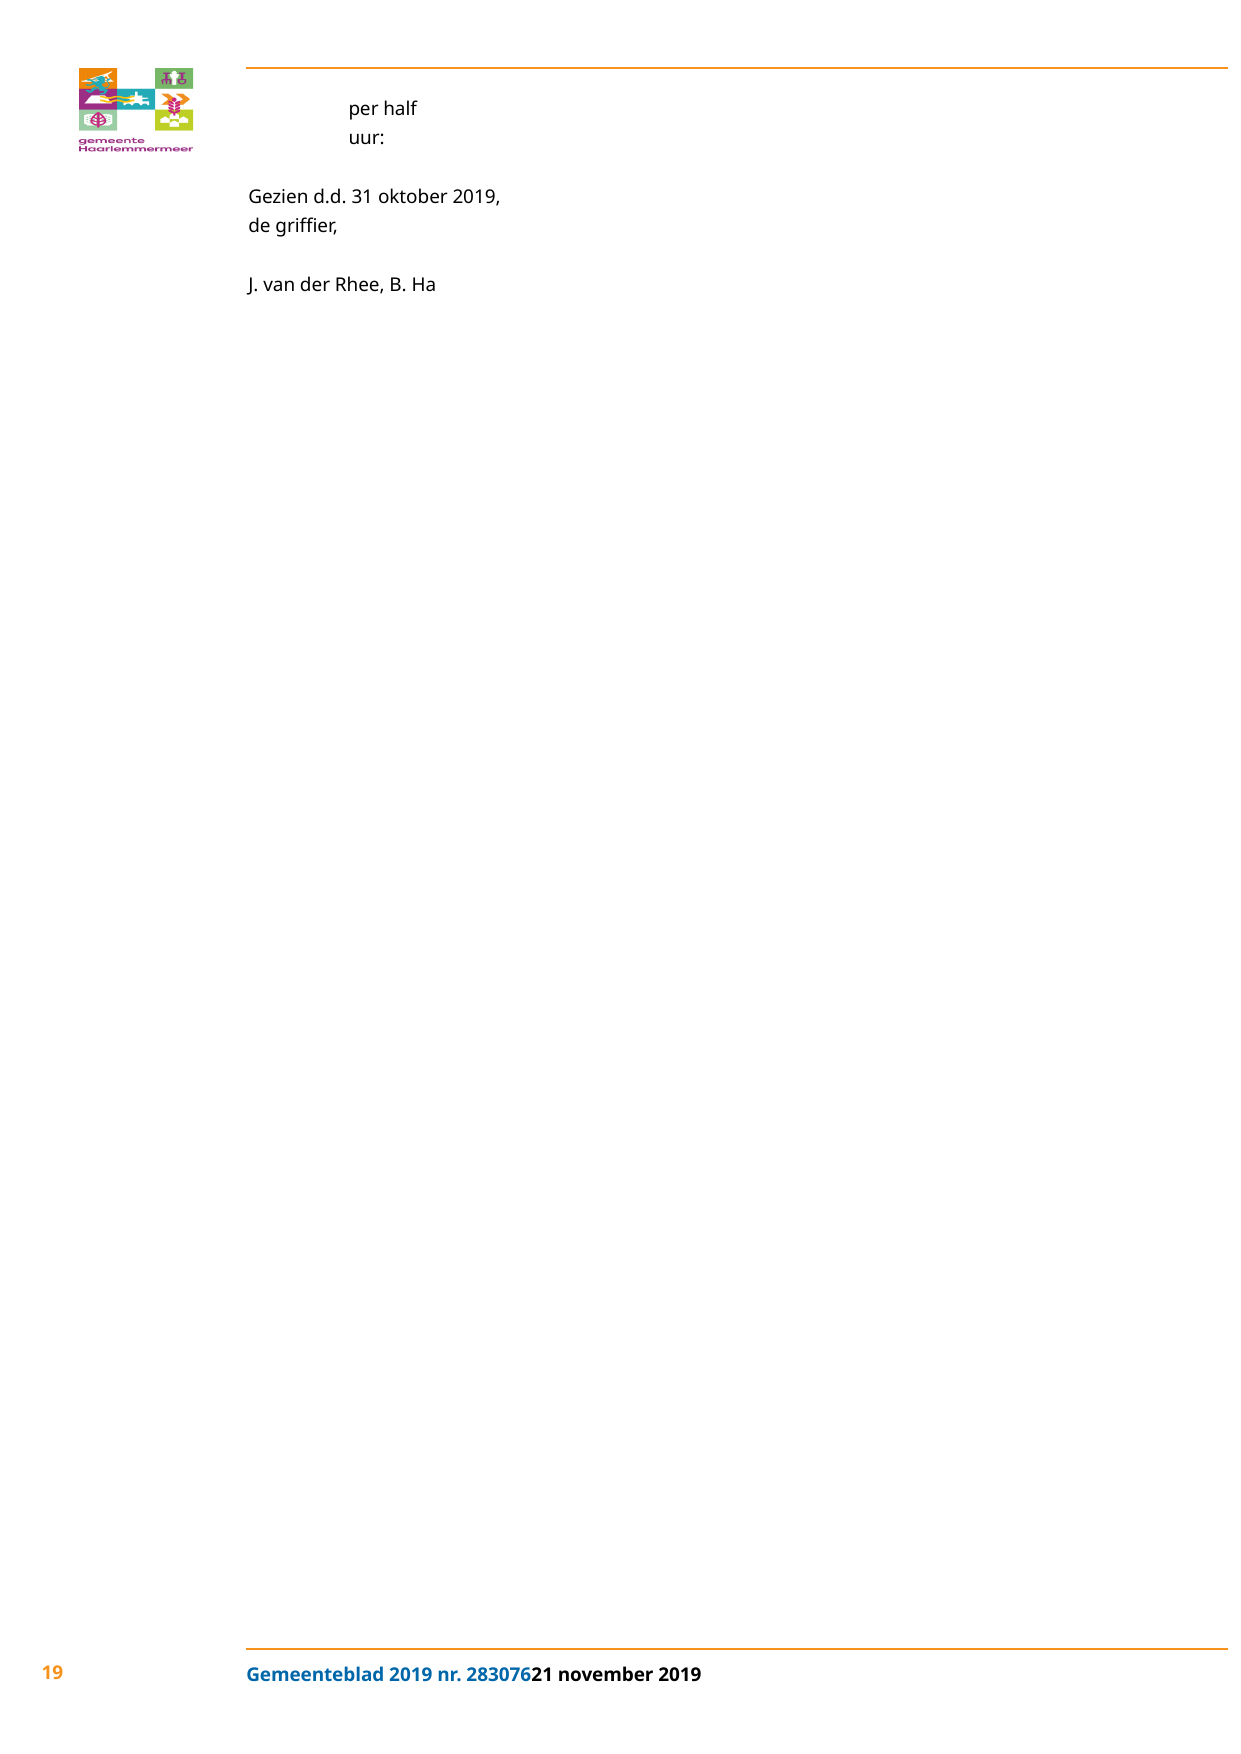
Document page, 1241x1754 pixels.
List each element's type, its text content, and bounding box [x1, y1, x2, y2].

table_cell per half uur: [348, 95, 449, 150]
table_cell [248, 95, 348, 150]
picture [41, 47, 231, 172]
text de griffier, [248, 212, 1152, 238]
text Gezien d.d. 31 oktober 2019, [248, 183, 1152, 209]
text J. van der Rhee, B. Ha [248, 272, 1152, 297]
table_cell [449, 95, 549, 150]
